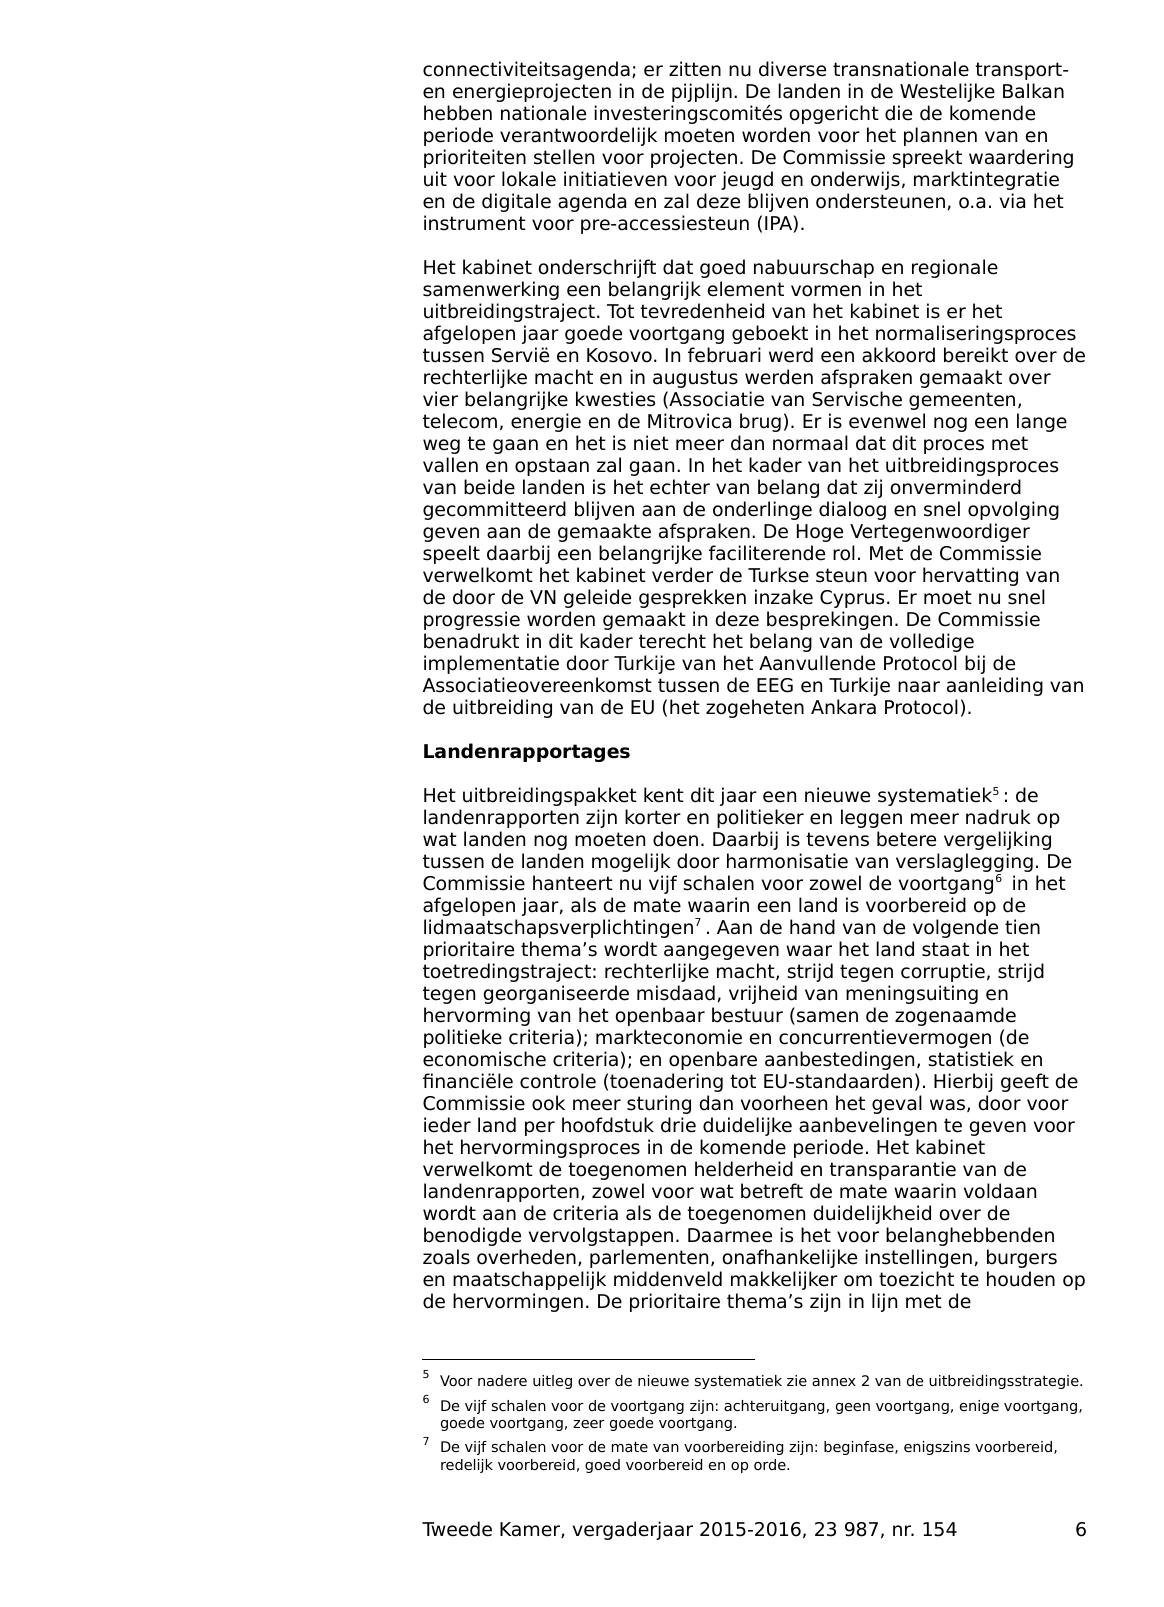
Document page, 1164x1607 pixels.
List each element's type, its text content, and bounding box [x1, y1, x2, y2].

text De vijf schalen voor de voortgang zijn: achteruitgang, geen voortgang, enige voortgang, goede voortgang, zeer goede voortgang. [422, 1393, 1087, 1432]
text Het kabinet onderschrijft dat goed nabuurschap en regionale samenwerking een belangrijk element vormen in het uitbreidingstraject. Tot tevredenheid van het kabinet is er het afgelopen jaar goede voortgang geboekt in het normaliseringsproces tussen Servië en Kosovo. In februari werd een akkoord bereikt over de rechterlijke macht en in augustus werden afspraken gemaakt over vier belangrijke kwesties (Associatie van Servische gemeenten, telecom, energie en de Mitrovica brug). Er is evenwel nog een lange weg te gaan en het is niet meer dan normaal dat dit proces met vallen en opstaan zal gaan. In het kader van het uitbreidingsproces van beide landen is het echter van belang dat zij onverminderd gecommitteerd blijven aan de onderlinge dialoog en snel opvolging geven aan de gemaakte afspraken. De Hoge Vertegenwoordiger speelt daarbij een belangrijke faciliterende rol. Met de Commissie verwelkomt het kabinet verder de Turkse steun voor hervatting van de door de VN geleide gesprekken inzake Cyprus. Er moet nu snel progressie worden gemaakt in deze besprekingen. De Commissie benadrukt in dit kader terecht het belang van de volledige implementatie door Turkije van het Aanvullende Protocol bij de Associatieovereenkomst tussen de EEG en Turkije naar aanleiding van de uitbreiding van de EU (het zogeheten Ankara Protocol). [422, 257, 1087, 719]
subtitle Landenrapportages [422, 741, 1087, 763]
text connectiviteitsagenda; er zitten nu diverse transnationale transport- en energieprojecten in de pijplijn. De landen in de Westelijke Balkan hebben nationale investeringscomités opgericht die de komende periode verantwoordelijk moeten worden voor het plannen van en prioriteiten stellen voor projecten. De Commissie spreekt waardering uit voor lokale initiatieven voor jeugd en onderwijs, marktintegratie en de digitale agenda en zal deze blijven ondersteunen, o.a. via het instrument voor pre-accessiesteun (IPA). [422, 59, 1087, 235]
text Het uitbreidingspakket kent dit jaar een nieuwe systematiek: de landenrapporten zijn korter en politieker en leggen meer nadruk op wat landen nog moeten doen. Daarbij is tevens betere vergelijking tussen de landen mogelijk door harmonisatie van verslaglegging. De Commissie hanteert nu vijf schalen voor zowel de voortgang in het afgelopen jaar, als de mate waarin een land is voorbereid op de lidmaatschapsverplichtingen. Aan de hand van de volgende tien prioritaire thema’s wordt aangegeven waar het land staat in het toetredingstraject: rechterlijke macht, strijd tegen corruptie, strijd tegen georganiseerde misdaad, vrijheid van meningsuiting en hervorming van het openbaar bestuur (samen de zogenaamde politieke criteria); markteconomie en concurrentievermogen (de economische criteria); en openbare aanbestedingen, statistiek en financiële controle (toenadering tot EU-standaarden). Hierbij geeft de Commissie ook meer sturing dan voorheen het geval was, door voor ieder land per hoofdstuk drie duidelijke aanbevelingen te geven voor het hervormingsproces in de komende periode. Het kabinet verwelkomt de toegenomen helderheid en transparantie van de landenrapporten, zowel voor wat betreft de mate waarin voldaan wordt aan de criteria als de toegenomen duidelijkheid over de benodigde vervolgstappen. Daarmee is het voor belanghebbenden zoals overheden, parlementen, onafhankelijke instellingen, burgers en maatschappelijk middenveld makkelijker om toezicht te houden op de hervormingen. De prioritaire thema’s zijn in lijn met de [422, 785, 1087, 1312]
text Voor nadere uitleg over de nieuwe systematiek zie annex 2 van de uitbreidingsstrategie. [422, 1368, 1087, 1391]
text De vijf schalen voor de mate van voorbereiding zijn: beginfase, enigszins voorbereid, redelijk voorbereid, goed voorbereid en op orde. [422, 1435, 1087, 1474]
